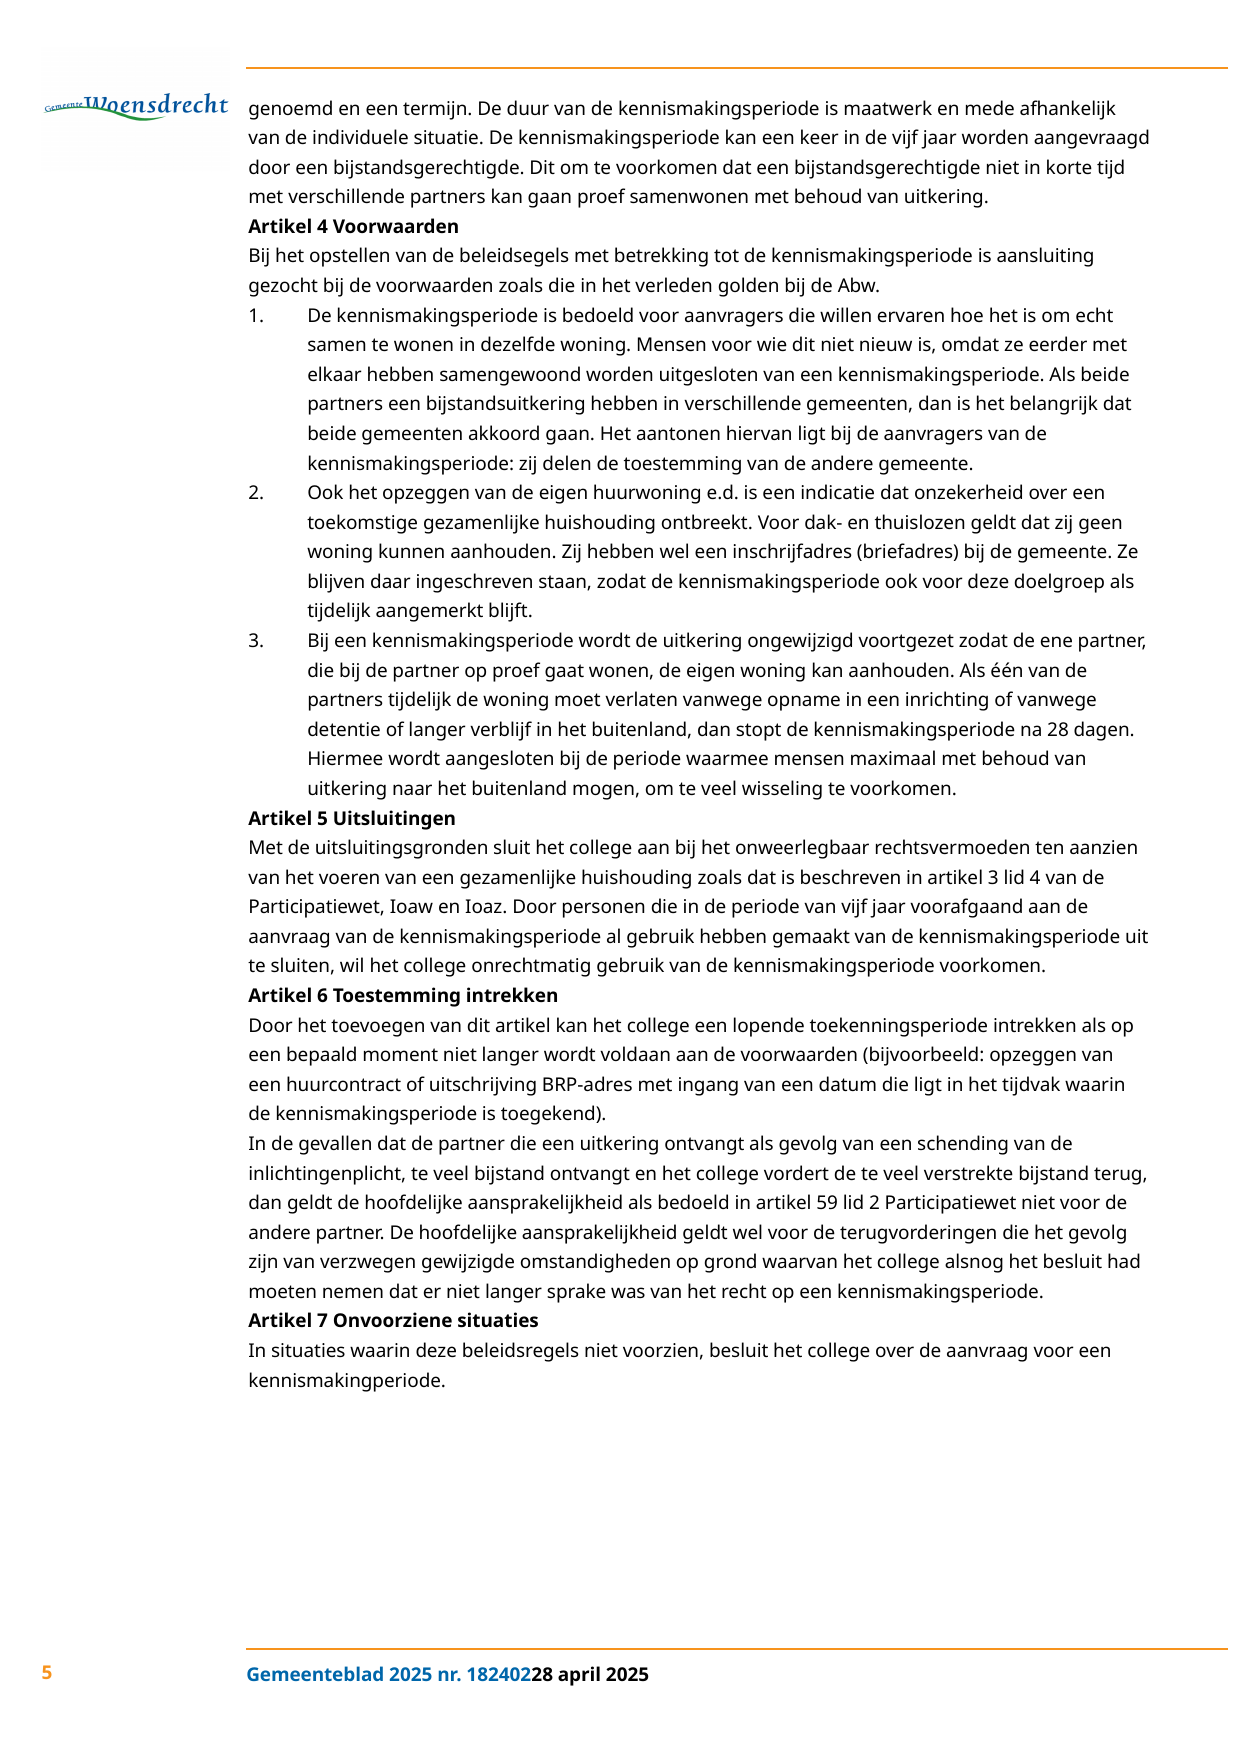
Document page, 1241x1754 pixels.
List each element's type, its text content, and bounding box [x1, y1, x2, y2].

picture [41, 47, 231, 172]
list Ook het opzeggen van de eigen huurwoning e.d. is een indicatie dat onzekerheid over een toekomstige gezamenlijke huishouding ontbreekt. Voor dak- en thuislozen geldt dat zij geen woning kunnen aanhouden. Zij hebben wel een inschrijfadres (briefadres) bij de gemeente. Ze blijven daar ingeschreven staan, zodat de kennismakingsperiode ook voor deze doelgroep als tijdelijk aangemerkt blijft. [248, 479, 1152, 623]
text In situaties waarin deze beleidsregels niet voorzien, besluit het college over de aanvraag voor een kennismakingperiode. [248, 1337, 1152, 1393]
text Met de uitsluitingsgronden sluit het college aan bij het onweerlegbaar rechtsvermoeden ten aanzien van het voeren van een gezamenlijke huishouding zoals dat is beschreven in artikel 3 lid 4 van de Participatiewet, Ioaw en Ioaz. Door personen die in de periode van vijf jaar voorafgaand aan de aanvraag van de kennismakingsperiode al gebruik hebben gemaakt van de kennismakingsperiode uit te sluiten, wil het college onrechtmatig gebruik van de kennismakingsperiode voorkomen. [248, 834, 1152, 978]
text Artikel 7 Onvoorziene situaties [248, 1308, 1152, 1333]
text Artikel 4 Voorwaarden [248, 213, 1152, 239]
text genoemd en een termijn. De duur van de kennismakingsperiode is maatwerk en mede afhankelijk van de individuele situatie. De kennismakingsperiode kan een keer in de vijf jaar worden aangevraagd door een bijstandsgerechtigde. Dit om te voorkomen dat een bijstandsgerechtigde niet in korte tijd met verschillende partners kan gaan proef samenwonen met behoud van uitkering. [248, 95, 1152, 209]
list De kennismakingsperiode is bedoeld voor aanvragers die willen ervaren hoe het is om echt samen te wonen in dezelfde woning. Mensen voor wie dit niet nieuw is, omdat ze eerder met elkaar hebben samengewoond worden uitgesloten van een kennismakingsperiode. Als beide partners een bijstandsuitkering hebben in verschillende gemeenten, dan is het belangrijk dat beide gemeenten akkoord gaan. Het aantonen hiervan ligt bij de aanvragers van de kennismakingsperiode: zij delen de toestemming van de andere gemeente. [248, 302, 1152, 476]
text Artikel 5 Uitsluitingen [248, 805, 1152, 831]
text Artikel 6 Toestemming intrekken [248, 982, 1152, 1008]
text Bij het opstellen van de beleidsegels met betrekking tot de kennismakingsperiode is aansluiting gezocht bij de voorwaarden zoals die in het verleden golden bij de Abw. [248, 243, 1152, 298]
text In de gevallen dat de partner die een uitkering ontvangt als gevolg van een schending van de inlichtingenplicht, te veel bijstand ontvangt en het college vordert de te veel verstrekte bijstand terug, dan geldt de hoofdelijke aansprakelijkheid als bedoeld in artikel 59 lid 2 Participatiewet niet voor de andere partner. De hoofdelijke aansprakelijkheid geldt wel voor de terugvorderingen die het gevolg zijn van verzwegen gewijzigde omstandigheden op grond waarvan het college alsnog het besluit had moeten nemen dat er niet langer sprake was van het recht op een kennismakingsperiode. [248, 1130, 1152, 1304]
list Bij een kennismakingsperiode wordt de uitkering ongewijzigd voortgezet zodat de ene partner, die bij de partner op proef gaat wonen, de eigen woning kan aanhouden. Als één van de partners tijdelijk de woning moet verlaten vanwege opname in een inrichting of vanwege detentie of langer verblijf in het buitenland, dan stopt de kennismakingsperiode na 28 dagen. Hiermee wordt aangesloten bij de periode waarmee mensen maximaal met behoud van uitkering naar het buitenland mogen, om te veel wisseling te voorkomen. [248, 627, 1152, 801]
text Door het toevoegen van dit artikel kan het college een lopende toekenningsperiode intrekken als op een bepaald moment niet langer wordt voldaan aan de voorwaarden (bijvoorbeeld: opzeggen van een huurcontract of uitschrijving BRP-adres met ingang van een datum die ligt in het tijdvak waarin de kennismakingsperiode is toegekend). [248, 1012, 1152, 1126]
